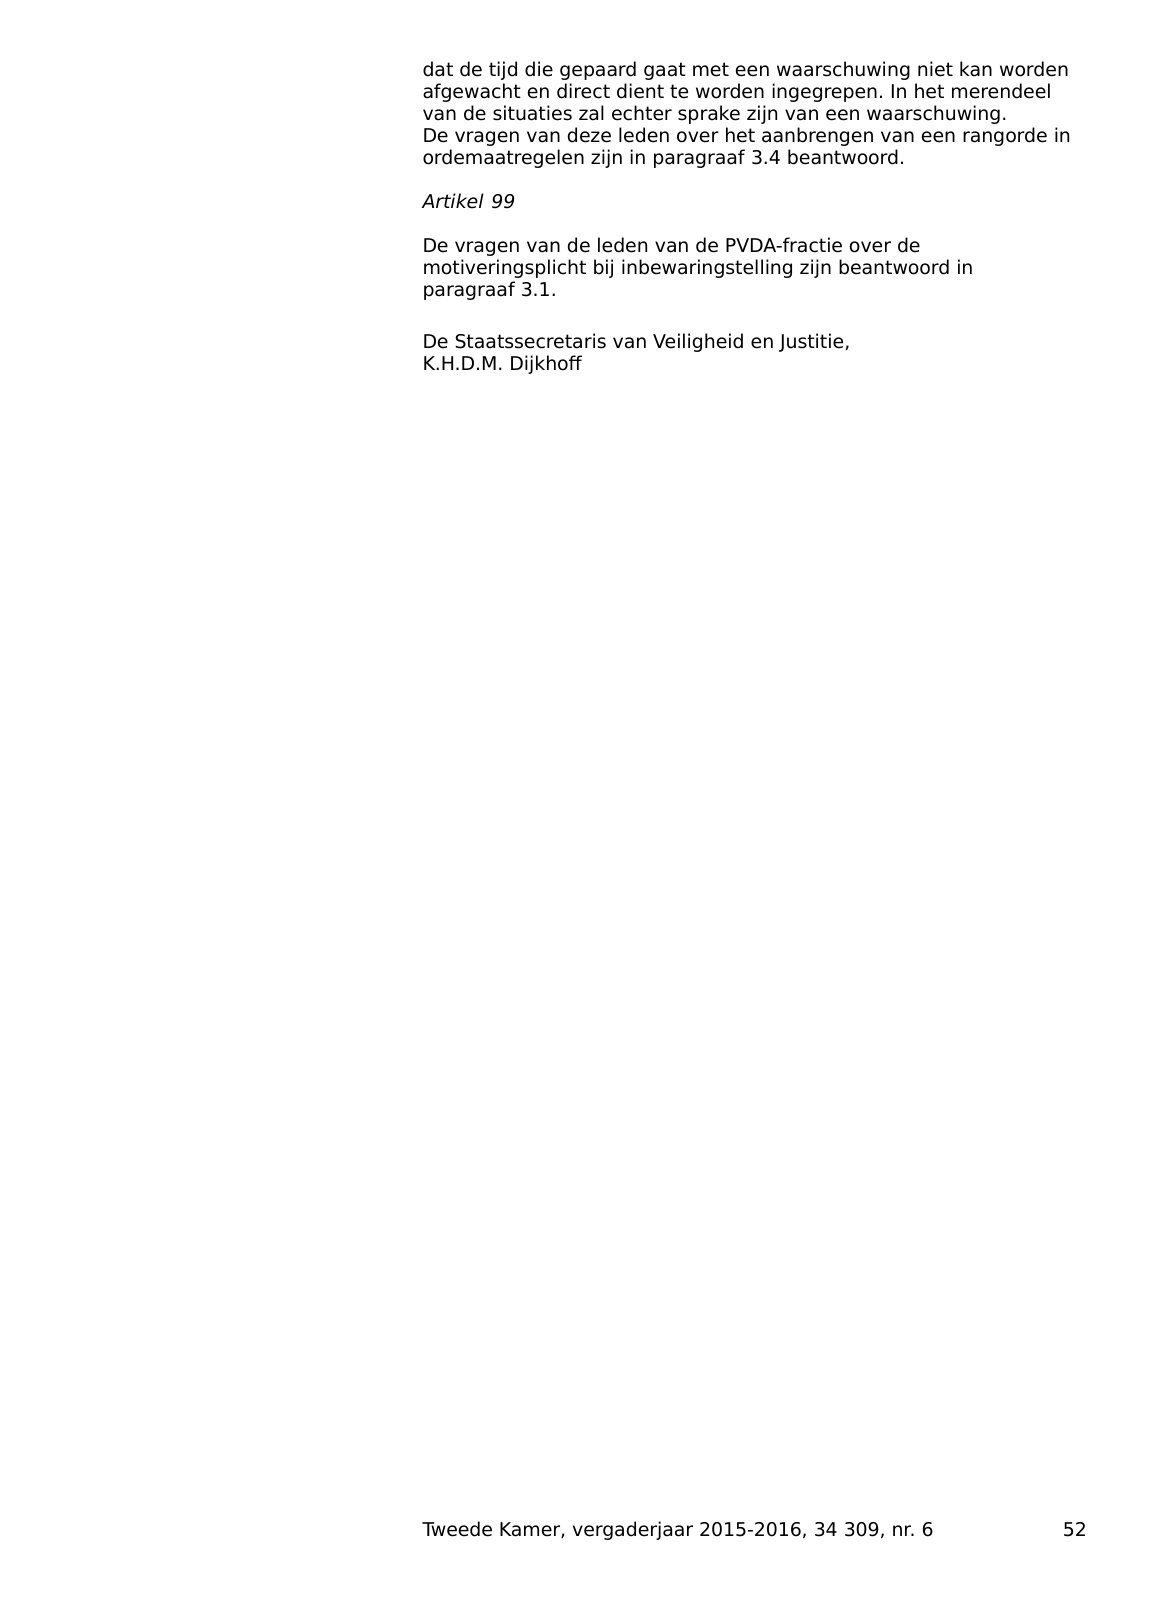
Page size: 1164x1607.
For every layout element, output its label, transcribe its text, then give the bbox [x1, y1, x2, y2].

text De vragen van deze leden over het aanbrengen van een rangorde in ordemaatregelen zijn in paragraaf 3.4 beantwoord. [422, 125, 1087, 169]
text De vragen van de leden van de PVDA-fractie over de motiveringsplicht bij inbewaringstelling zijn beantwoord in paragraaf 3.1. [422, 235, 1087, 301]
text dat de tijd die gepaard gaat met een waarschuwing niet kan worden afgewacht en direct dient te worden ingegrepen. In het merendeel van de situaties zal echter sprake zijn van een waarschuwing. [422, 59, 1087, 125]
subtitle Artikel 99 [422, 191, 1087, 213]
text De Staatssecretaris van Veiligheid en Justitie, K.H.D.M. Dijkhoff [422, 331, 1087, 375]
